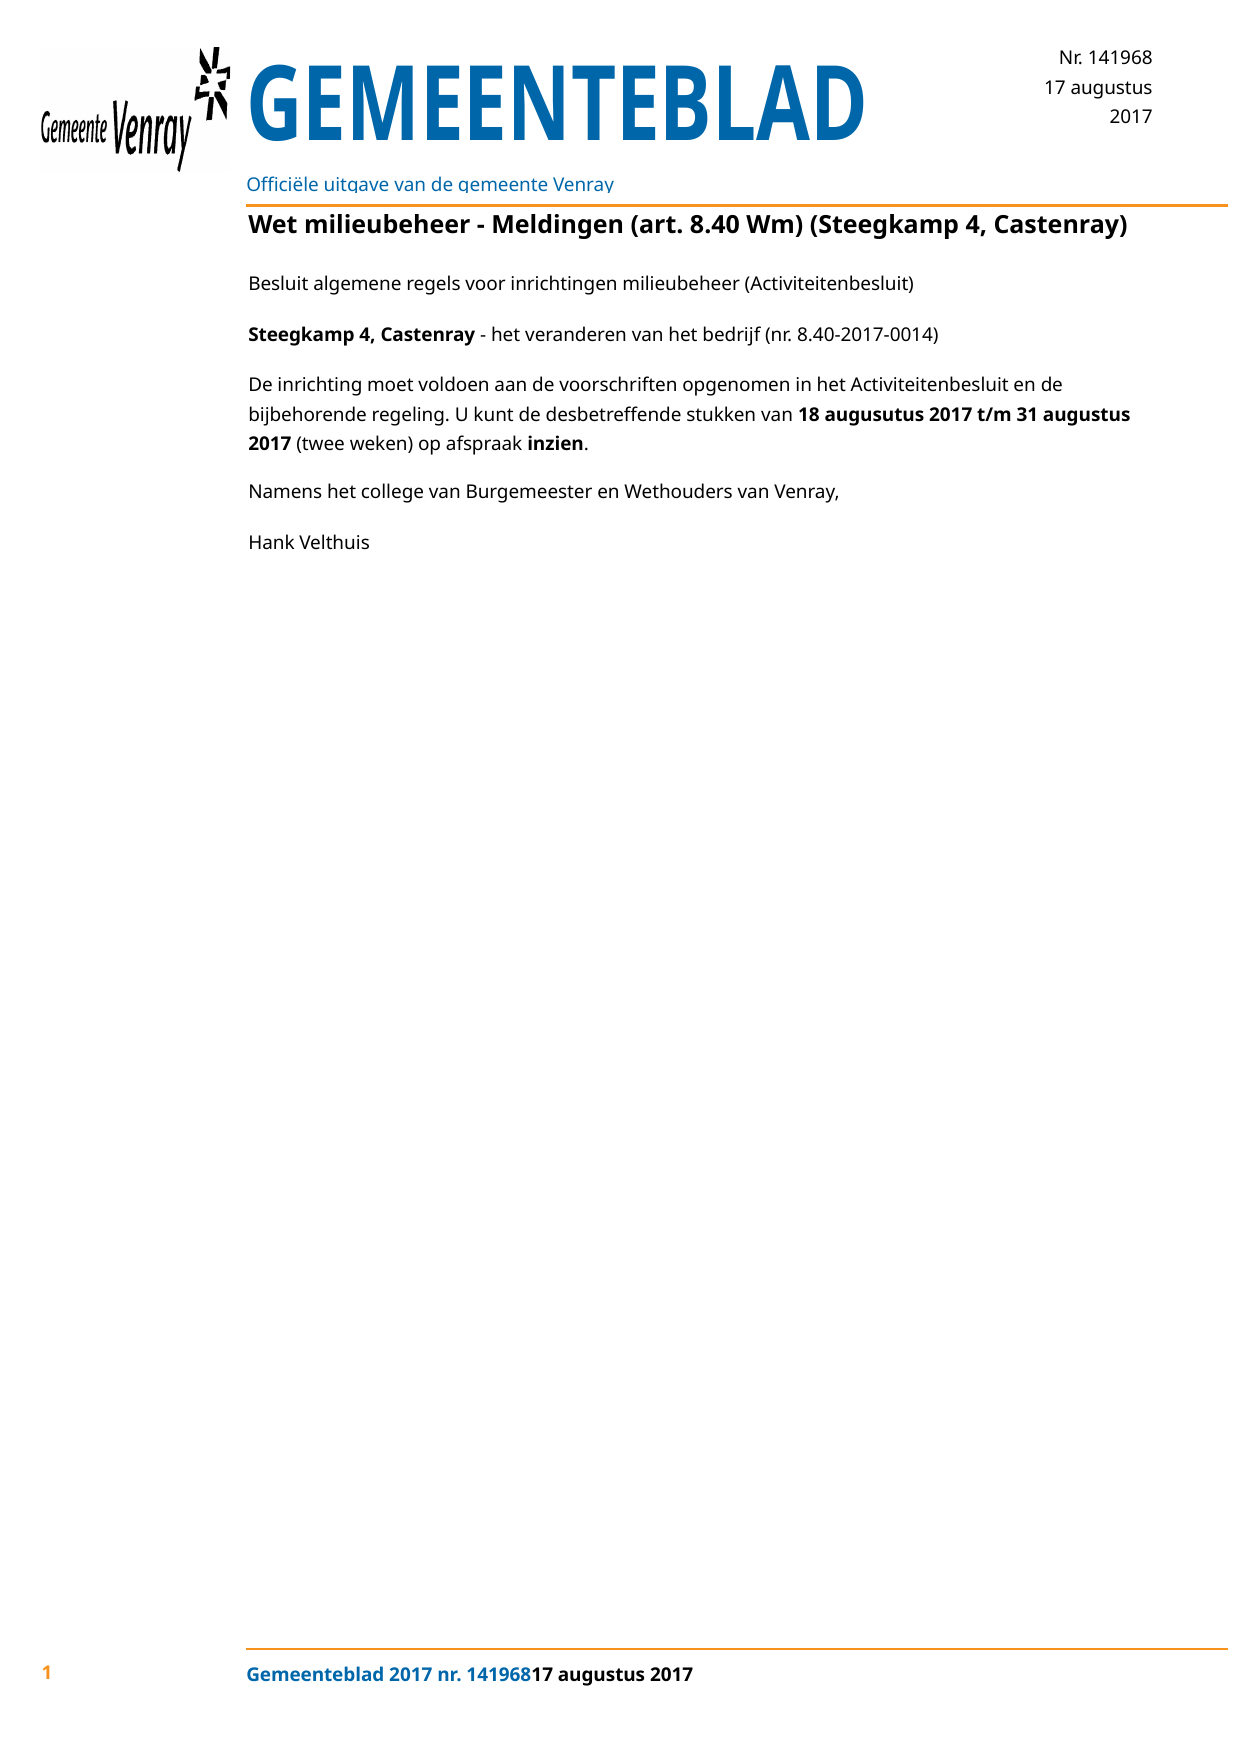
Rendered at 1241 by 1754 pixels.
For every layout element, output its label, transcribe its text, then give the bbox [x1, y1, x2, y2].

text Wet milieubeheer - Meldingen (art. 8.40 Wm) (Steegkamp 4, Castenray) [248, 207, 1152, 241]
text Steegkamp 4, Castenray - het veranderen van het bedrijf (nr. 8.40-2017-0014) [248, 321, 1152, 346]
text Hank Velthuis [248, 529, 1152, 555]
text De inrichting moet voldoen aan de voorschriften opgenomen in het Activiteitenbesluit en de bijbehorende regeling. U kunt de desbetreffende stukken van 18 augusutus 2017 t/m 31 augustus 2017 (twee weken) op afspraak inzien. [248, 371, 1152, 456]
text Besluit algemene regels voor inrichtingen milieubeheer (Activiteitenbesluit) [248, 270, 1152, 296]
picture [41, 47, 231, 172]
text Namens het college van Burgemeester en Wethouders van Venray, [248, 478, 1152, 504]
